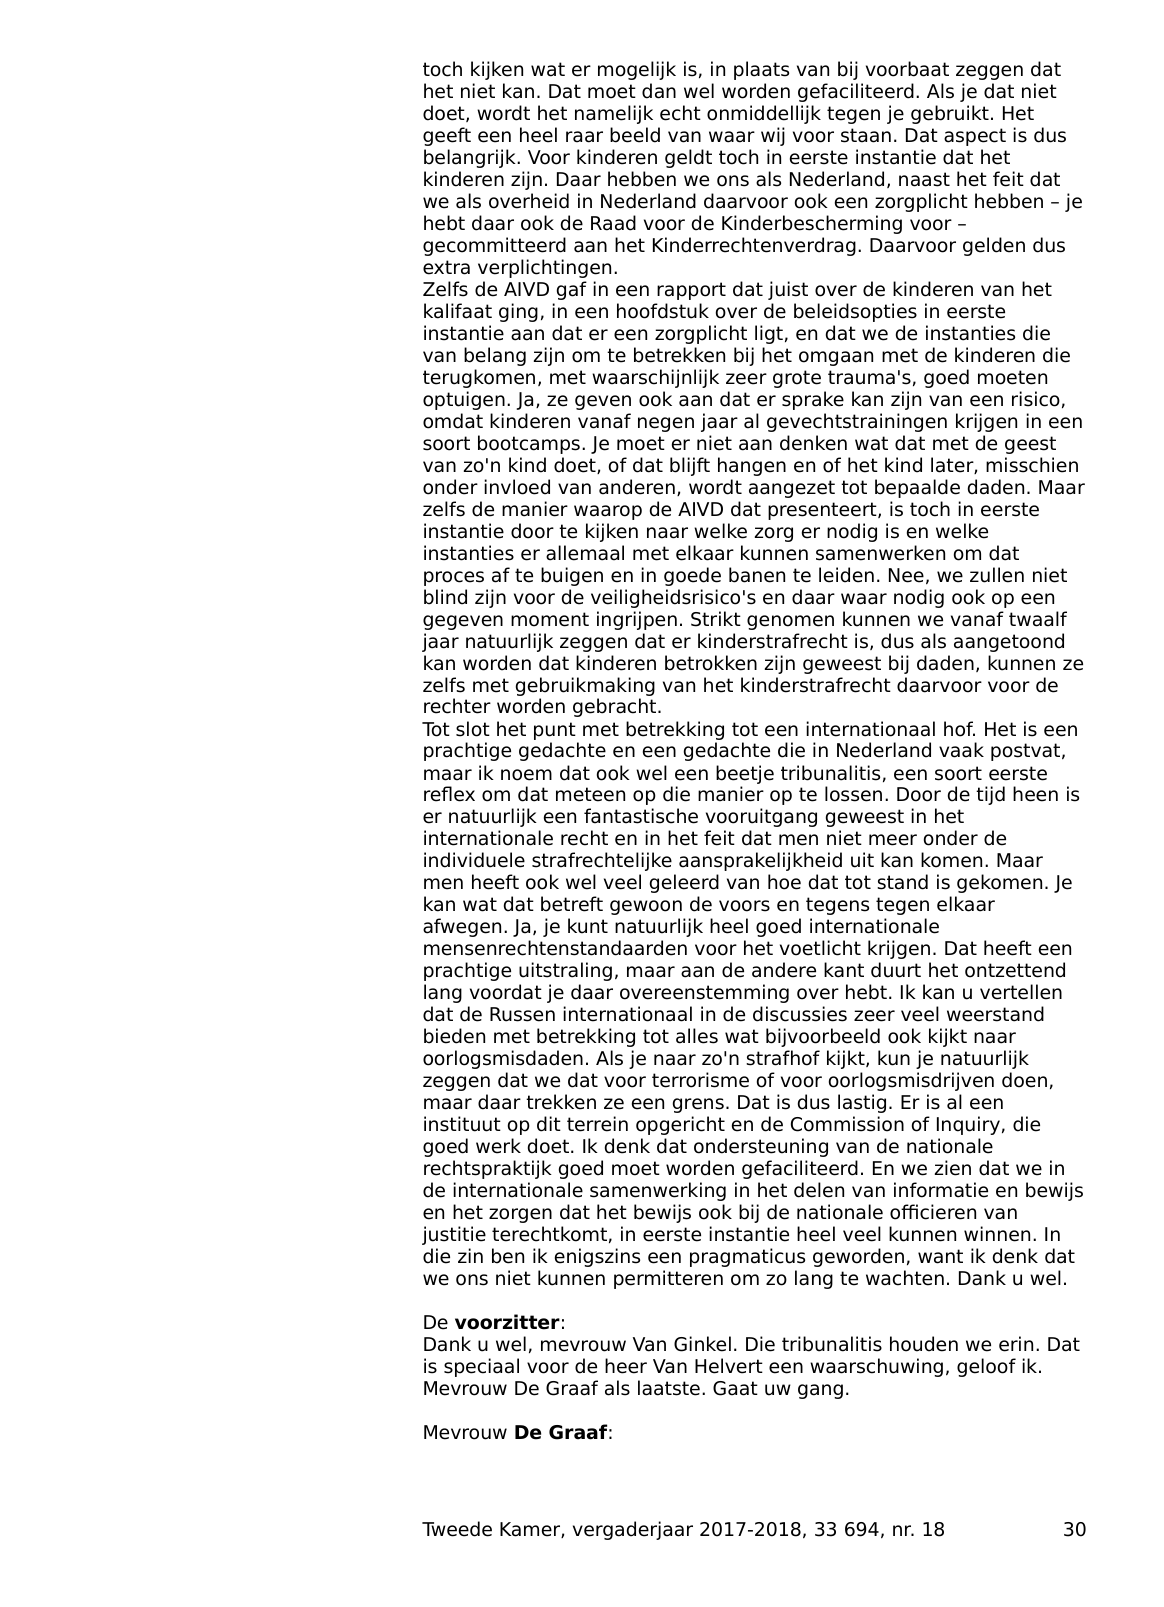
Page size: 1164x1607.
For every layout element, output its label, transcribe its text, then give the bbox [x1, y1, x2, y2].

text Dank u wel, mevrouw Van Ginkel. Die tribunalitis houden we erin. Dat is speciaal voor de heer Van Helvert een waarschuwing, geloof ik. Mevrouw De Graaf als laatste. Gaat uw gang. [422, 1334, 1087, 1400]
text De voorzitter: [422, 1312, 1087, 1334]
text toch kijken wat er mogelijk is, in plaats van bij voorbaat zeggen dat het niet kan. Dat moet dan wel worden gefaciliteerd. Als je dat niet doet, wordt het namelijk echt onmiddellijk tegen je gebruikt. Het geeft een heel raar beeld van waar wij voor staan. Dat aspect is dus belangrijk. Voor kinderen geldt toch in eerste instantie dat het kinderen zijn. Daar hebben we ons als Nederland, naast het feit dat we als overheid in Nederland daarvoor ook een zorgplicht hebben – je hebt daar ook de Raad voor de Kinderbescherming voor – gecommitteerd aan het Kinderrechtenverdrag. Daarvoor gelden dus extra verplichtingen. [422, 59, 1087, 279]
text Mevrouw De Graaf: [422, 1422, 1087, 1444]
text Tot slot het punt met betrekking tot een internationaal hof. Het is een prachtige gedachte en een gedachte die in Nederland vaak postvat, maar ik noem dat ook wel een beetje tribunalitis, een soort eerste reflex om dat meteen op die manier op te lossen. Door de tijd heen is er natuurlijk een fantastische vooruitgang geweest in het internationale recht en in het feit dat men niet meer onder de individuele strafrechtelijke aansprakelijkheid uit kan komen. Maar men heeft ook wel veel geleerd van hoe dat tot stand is gekomen. Je kan wat dat betreft gewoon de voors en tegens tegen elkaar afwegen. Ja, je kunt natuurlijk heel goed internationale mensenrechtenstandaarden voor het voetlicht krijgen. Dat heeft een prachtige uitstraling, maar aan de andere kant duurt het ontzettend lang voordat je daar overeenstemming over hebt. Ik kan u vertellen dat de Russen internationaal in de discussies zeer veel weerstand bieden met betrekking tot alles wat bijvoorbeeld ook kijkt naar oorlogsmisdaden. Als je naar zo'n strafhof kijkt, kun je natuurlijk zeggen dat we dat voor terrorisme of voor oorlogsmisdrijven doen, maar daar trekken ze een grens. Dat is dus lastig. Er is al een instituut op dit terrein opgericht en de Commission of Inquiry, die goed werk doet. Ik denk dat ondersteuning van de nationale rechtspraktijk goed moet worden gefaciliteerd. En we zien dat we in de internationale samenwerking in het delen van informatie en bewijs en het zorgen dat het bewijs ook bij de nationale officieren van justitie terechtkomt, in eerste instantie heel veel kunnen winnen. In die zin ben ik enigszins een pragmaticus geworden, want ik denk dat we ons niet kunnen permitteren om zo lang te wachten. Dank u wel. [422, 718, 1087, 1290]
text Zelfs de AIVD gaf in een rapport dat juist over de kinderen van het kalifaat ging, in een hoofdstuk over de beleidsopties in eerste instantie aan dat er een zorgplicht ligt, en dat we de instanties die van belang zijn om te betrekken bij het omgaan met de kinderen die terugkomen, met waarschijnlijk zeer grote trauma's, goed moeten optuigen. Ja, ze geven ook aan dat er sprake kan zijn van een risico, omdat kinderen vanaf negen jaar al gevechtstrainingen krijgen in een soort bootcamps. Je moet er niet aan denken wat dat met de geest van zo'n kind doet, of dat blijft hangen en of het kind later, misschien onder invloed van anderen, wordt aangezet tot bepaalde daden. Maar zelfs de manier waarop de AIVD dat presenteert, is toch in eerste instantie door te kijken naar welke zorg er nodig is en welke instanties er allemaal met elkaar kunnen samenwerken om dat proces af te buigen en in goede banen te leiden. Nee, we zullen niet blind zijn voor de veiligheidsrisico's en daar waar nodig ook op een gegeven moment ingrijpen. Strikt genomen kunnen we vanaf twaalf jaar natuurlijk zeggen dat er kinderstrafrecht is, dus als aangetoond kan worden dat kinderen betrokken zijn geweest bij daden, kunnen ze zelfs met gebruikmaking van het kinderstrafrecht daarvoor voor de rechter worden gebracht. [422, 279, 1087, 718]
